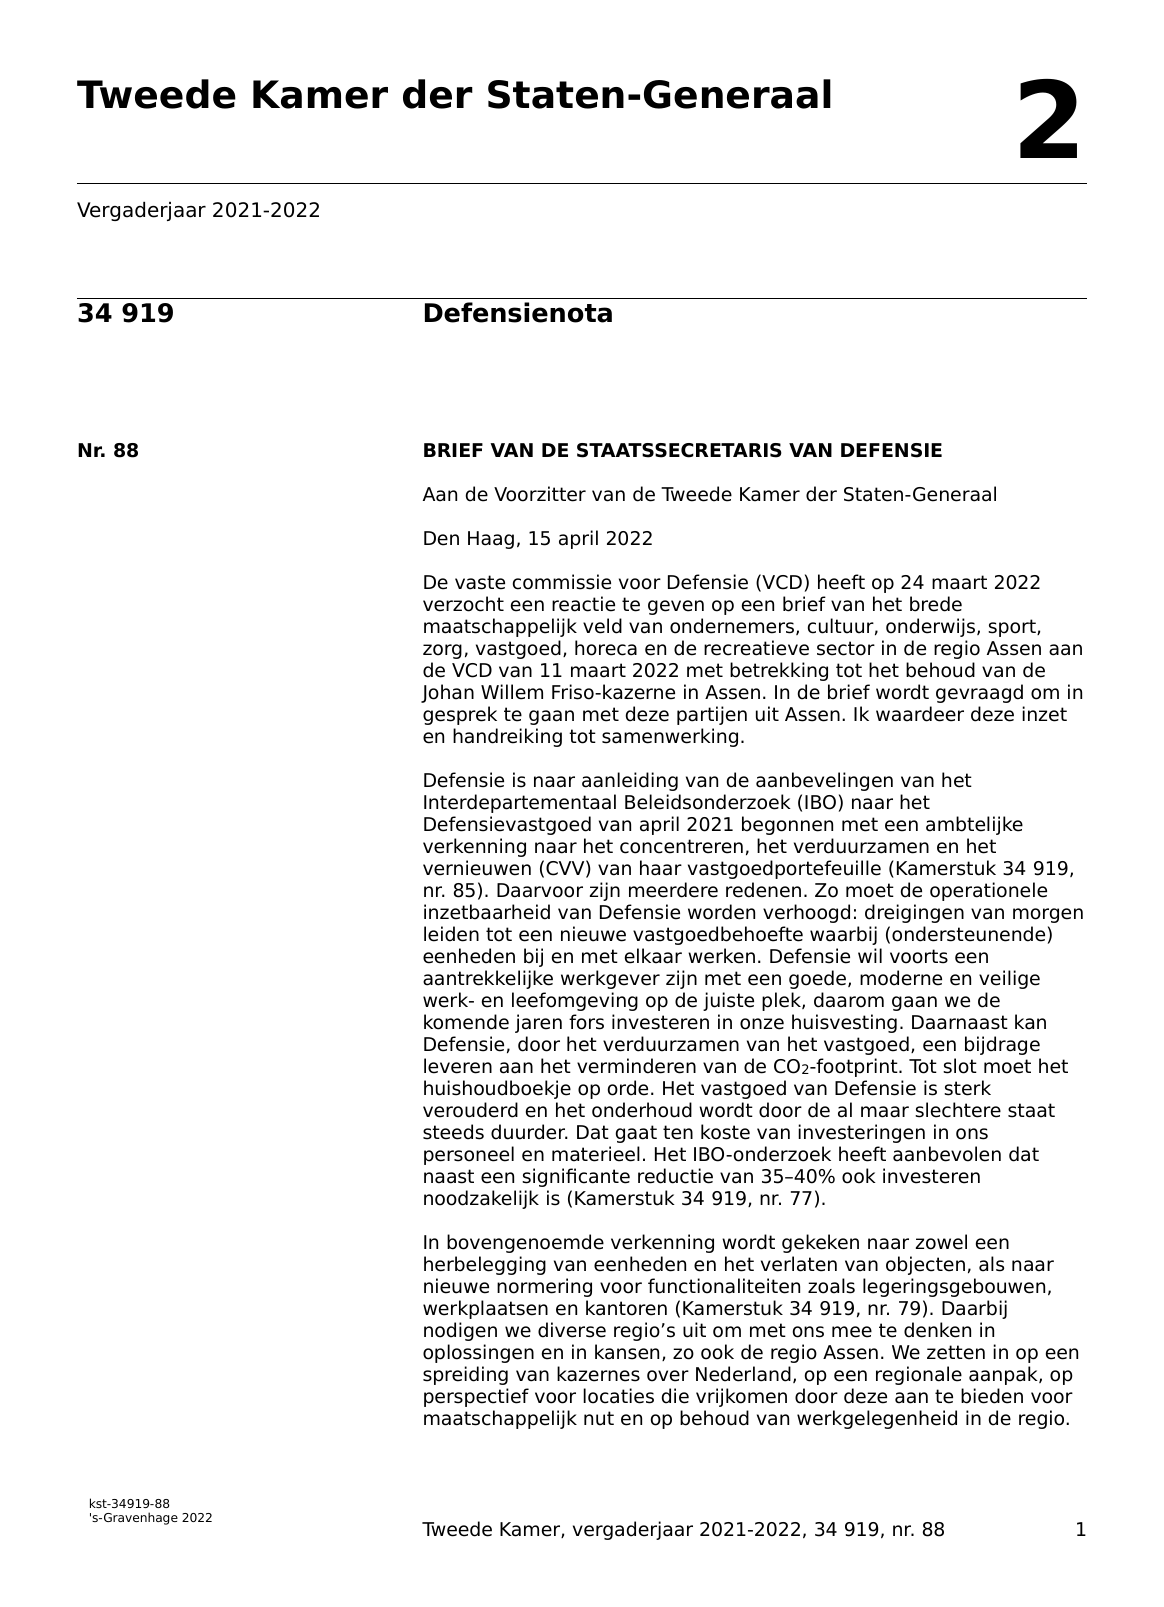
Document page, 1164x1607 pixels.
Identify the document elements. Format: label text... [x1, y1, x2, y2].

text 's-Gravenhage 2022 [88, 1511, 323, 1525]
table_header 2 [886, 59, 1087, 183]
table_cell Vergaderjaar 2021-2022 [77, 184, 1087, 298]
text Defensie is naar aanleiding van de aanbevelingen van het Interdepartementaal Beleidsonderzoek (IBO) naar het Defensievastgoed van april 2021 begonnen met een ambtelijke verkenning naar het concentreren, het verduurzamen en het vernieuwen (CVV) van haar vastgoedportefeuille (Kamerstuk 34 919, nr. 85). Daarvoor zijn meerdere redenen. Zo moet de operationele inzetbaarheid van Defensie worden verhoogd: dreigingen van morgen leiden tot een nieuwe vastgoedbehoefte waarbij (ondersteunende) eenheden bij en met elkaar werken. Defensie wil voorts een aantrekkelijke werkgever zijn met een goede, moderne en veilige werk- en leefomgeving op de juiste plek, daarom gaan we de komende jaren fors investeren in onze huisvesting. Daarnaast kan Defensie, door het verduurzamen van het vastgoed, een bijdrage leveren aan het verminderen van de CO2-footprint. Tot slot moet het huishoudboekje op orde. Het vastgoed van Defensie is sterk verouderd en het onderhoud wordt door de al maar slechtere staat steeds duurder. Dat gaat ten koste van investeringen in ons personeel en materieel. Het IBO-onderzoek heeft aanbevolen dat naast een significante reductie van 35–40% ook investeren noodzakelijk is (Kamerstuk 34 919, nr. 77). [422, 770, 1087, 1210]
text kst-34919-88 [88, 1497, 323, 1511]
subtitle 34 919 Defensienota [77, 299, 1087, 329]
text Aan de Voorzitter van de Tweede Kamer der Staten-Generaal [422, 484, 1087, 506]
subtitle Nr. 88 BRIEF VAN DE STAATSSECRETARIS VAN DEFENSIE [77, 440, 1087, 462]
text Den Haag, 15 april 2022 [422, 528, 1087, 550]
text De vaste commissie voor Defensie (VCD) heeft op 24 maart 2022 verzocht een reactie te geven op een brief van het brede maatschappelijk veld van ondernemers, cultuur, onderwijs, sport, zorg, vastgoed, horeca en de recreatieve sector in de regio Assen aan de VCD van 11 maart 2022 met betrekking tot het behoud van de Johan Willem Friso-kazerne in Assen. In de brief wordt gevraagd om in gesprek te gaan met deze partijen uit Assen. Ik waardeer deze inzet en handreiking tot samenwerking. [422, 572, 1087, 748]
text In bovengenoemde verkenning wordt gekeken naar zowel een herbelegging van eenheden en het verlaten van objecten, als naar nieuwe normering voor functionaliteiten zoals legeringsgebouwen, werkplaatsen en kantoren (Kamerstuk 34 919, nr. 79). Daarbij nodigen we diverse regio’s uit om met ons mee te denken in oplossingen en in kansen, zo ook de regio Assen. We zetten in op een spreiding van kazernes over Nederland, op een regionale aanpak, op perspectief voor locaties die vrijkomen door deze aan te bieden voor maatschappelijk nut en op behoud van werkgelegenheid in de regio. [422, 1232, 1087, 1430]
table_header Tweede Kamer der Staten-Generaal [77, 59, 886, 183]
